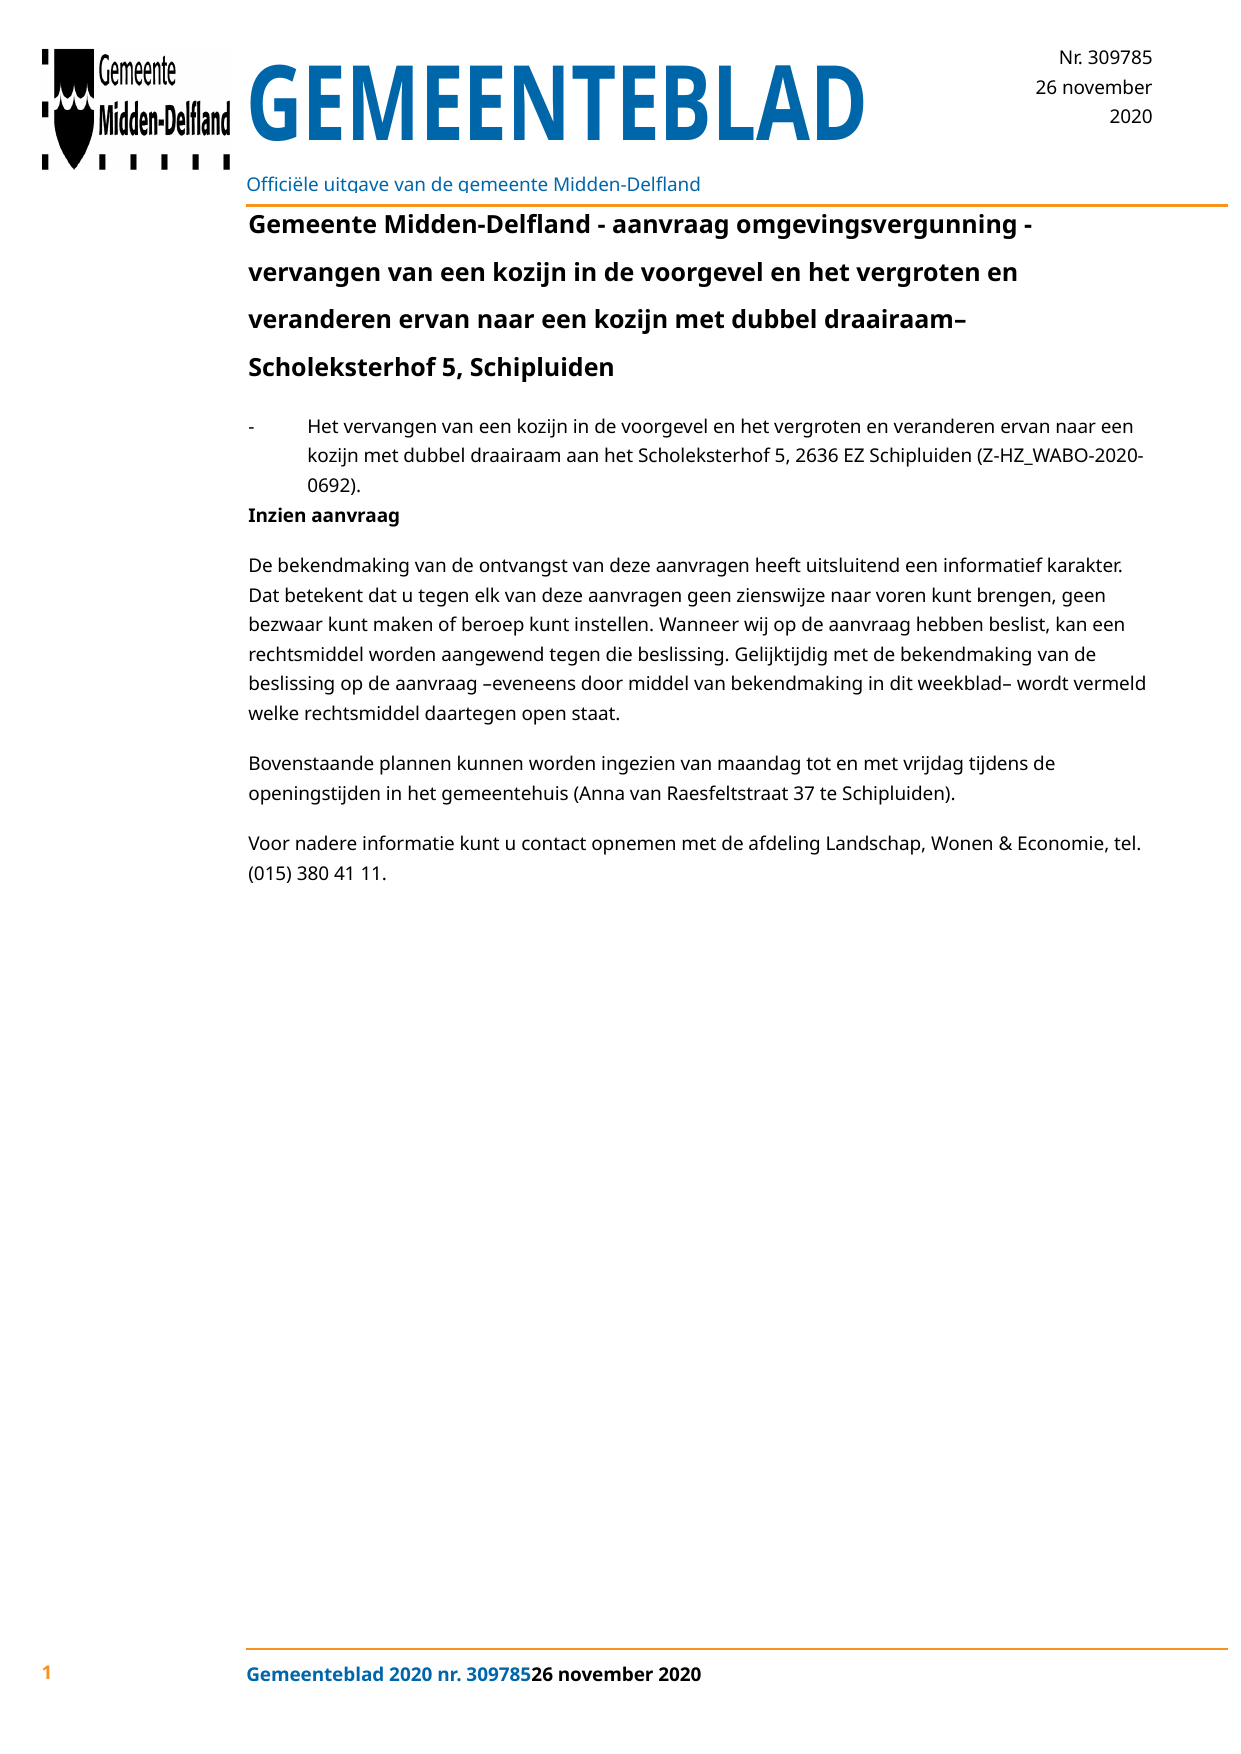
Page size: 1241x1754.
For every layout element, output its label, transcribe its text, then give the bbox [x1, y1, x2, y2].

text Voor nadere informatie kunt u contact opnemen met de afdeling Landschap, Wonen & Economie, tel. (015) 380 41 11. [248, 831, 1152, 886]
text Inzien aanvraag [248, 502, 1152, 528]
text Bovenstaande plannen kunnen worden ingezien van maandag tot en met vrijdag tijdens de openingstijden in het gemeentehuis (Anna van Raesfeltstraat 37 te Schipluiden). [248, 751, 1152, 806]
list Het vervangen van een kozijn in de voorgevel en het vergroten en veranderen ervan naar een kozijn met dubbel draairaam aan het Scholeksterhof 5, 2636 EZ Schipluiden (Z-HZ_WABO-2020-0692). [248, 413, 1152, 498]
text De bekendmaking van de ontvangst van deze aanvragen heeft uitsluitend een informatief karakter. Dat betekent dat u tegen elk van deze aanvragen geen zienswijze naar voren kunt brengen, geen bezwaar kunt maken of beroep kunt instellen. Wanneer wij op de aanvraag hebben beslist, kan een rechtsmiddel worden aangewend tegen die beslissing. Gelijktijdig met de bekendmaking van de beslissing op de aanvraag –eveneens door middel van bekendmaking in dit weekblad– wordt vermeld welke rechtsmiddel daartegen open staat. [248, 552, 1152, 726]
text Gemeente Midden-Delfland - aanvraag omgevingsvergunning - vervangen van een kozijn in de voorgevel en het vergroten en veranderen ervan naar een kozijn met dubbel draairaam– Scholeksterhof 5, Schipluiden [248, 207, 1152, 384]
picture [41, 47, 231, 172]
